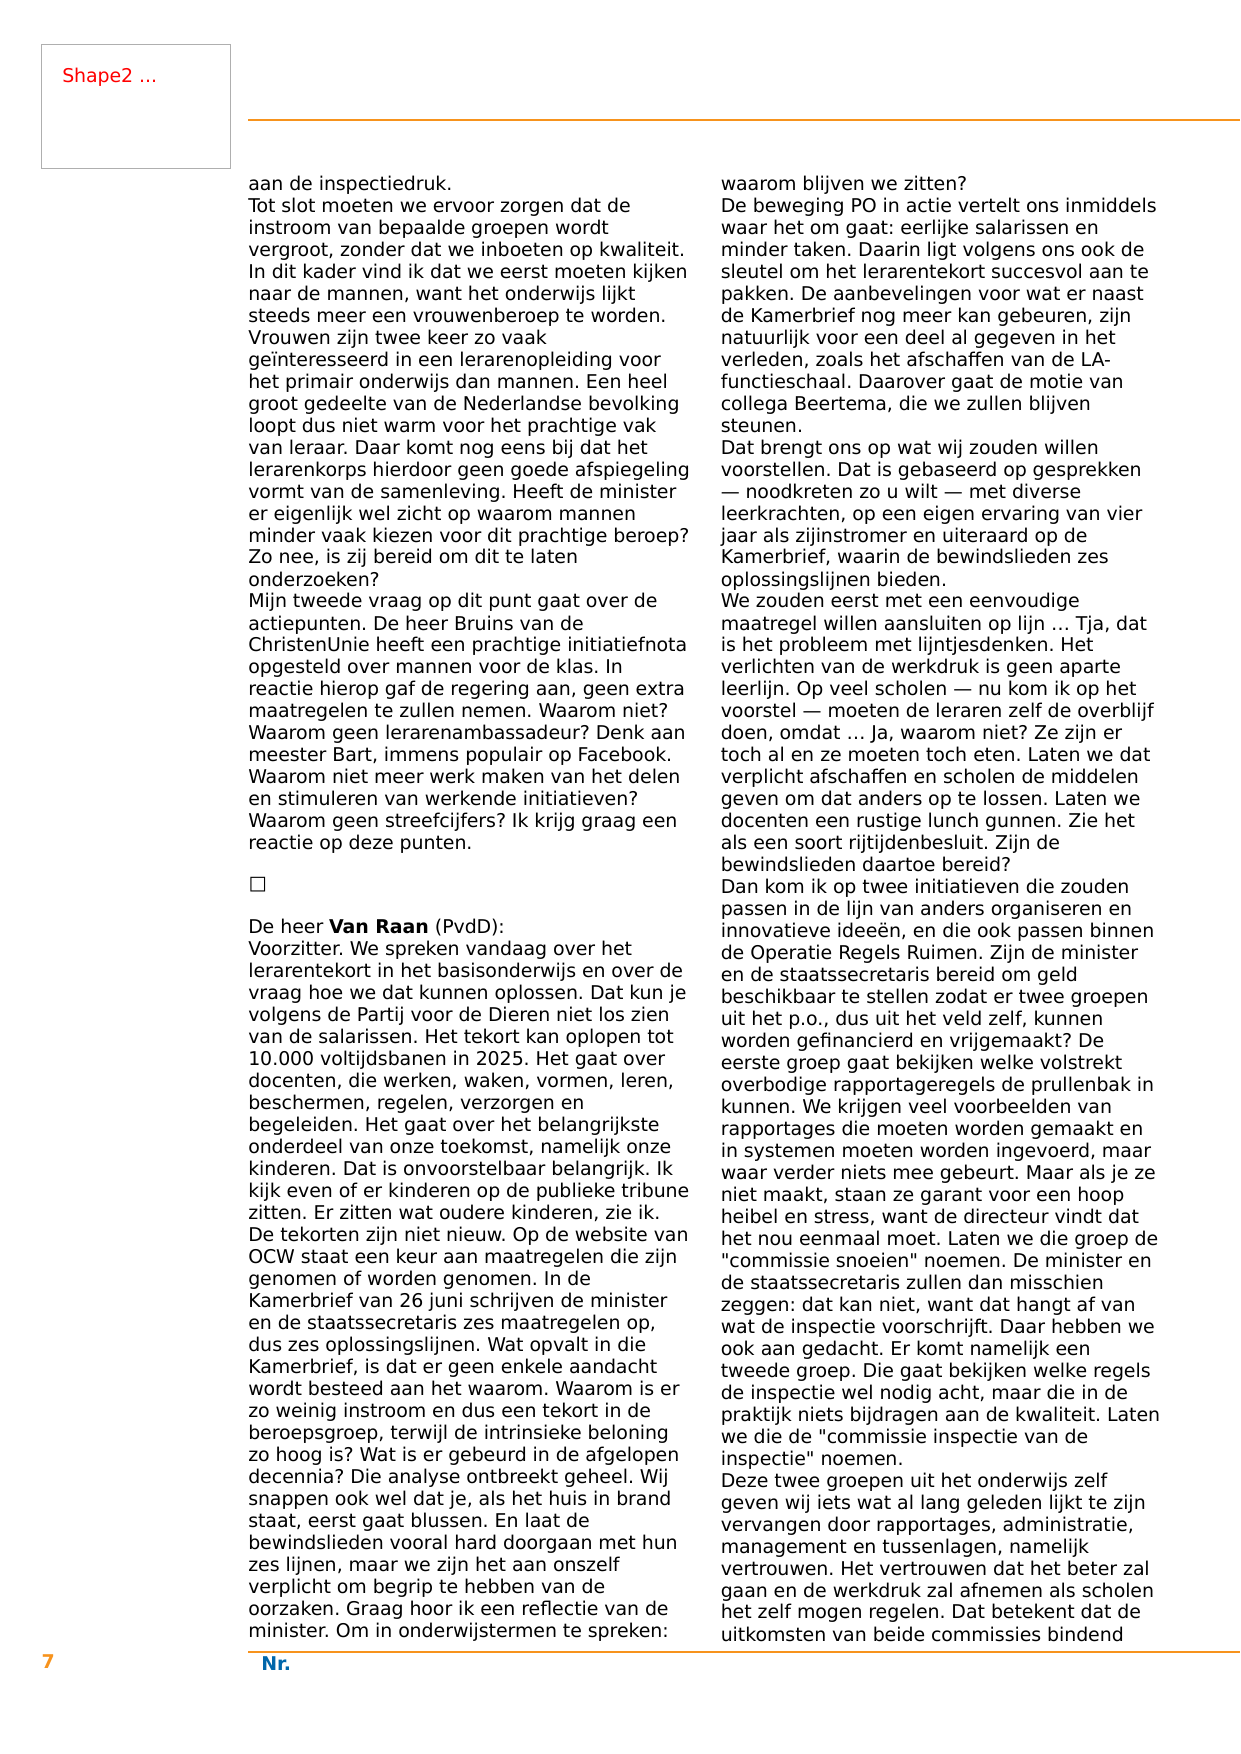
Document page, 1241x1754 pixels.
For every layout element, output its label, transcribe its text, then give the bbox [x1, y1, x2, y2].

text Tot slot moeten we ervoor zorgen dat de instroom van bepaalde groepen wordt vergroot, zonder dat we inboeten op kwaliteit. In dit kader vind ik dat we eerst moeten kijken naar de mannen, want het onderwijs lijkt steeds meer een vrouwenberoep te worden. Vrouwen zijn twee keer zo vaak geïnteresseerd in een lerarenopleiding voor het primair onderwijs dan mannen. Een heel groot gedeelte van de Nederlandse bevolking loopt dus niet warm voor het prachtige vak van leraar. Daar komt nog eens bij dat het lerarenkorps hierdoor geen goede afspiegeling vormt van de samenleving. Heeft de minister er eigenlijk wel zicht op waarom mannen minder vaak kiezen voor dit prachtige beroep? Zo nee, is zij bereid om dit te laten onderzoeken? [248, 195, 691, 590]
text De heer Van Raan (PvdD): [248, 916, 691, 938]
text waarom blijven we zitten? [721, 173, 1163, 195]
text ⬜ [248, 874, 691, 896]
text aan de inspectiedruk. [248, 173, 691, 195]
text Dan kom ik op twee initiatieven die zouden passen in de lijn van anders organiseren en innovatieve ideeën, en die ook passen binnen de Operatie Regels Ruimen. Zijn de minister en de staatssecretaris bereid om geld beschikbaar te stellen zodat er twee groepen uit het p.o., dus uit het veld zelf, kunnen worden gefinancierd en vrijgemaakt? De eerste groep gaat bekijken welke volstrekt overbodige rapportageregels de prullenbak in kunnen. We krijgen veel voorbeelden van rapportages die moeten worden gemaakt en in systemen moeten worden ingevoerd, maar waar verder niets mee gebeurt. Maar als je ze niet maakt, staan ze garant voor een hoop heibel en stress, want de directeur vindt dat het nou eenmaal moet. Laten we die groep de "commissie snoeien" noemen. De minister en de staatssecretaris zullen dan misschien zeggen: dat kan niet, want dat hangt af van wat de inspectie voorschrijft. Daar hebben we ook aan gedacht. Er komt namelijk een tweede groep. Die gaat bekijken welke regels de inspectie wel nodig acht, maar die in de praktijk niets bijdragen aan de kwaliteit. Laten we die de "commissie inspectie van de inspectie" noemen. [721, 876, 1163, 1469]
text De beweging PO in actie vertelt ons inmiddels waar het om gaat: eerlijke salarissen en minder taken. Daarin ligt volgens ons ook de sleutel om het lerarentekort succesvol aan te pakken. De aanbevelingen voor wat er naast de Kamerbrief nog meer kan gebeuren, zijn natuurlijk voor een deel al gegeven in het verleden, zoals het afschaffen van de LA-functieschaal. Daarover gaat de motie van collega Beertema, die we zullen blijven steunen. [721, 195, 1163, 437]
text De tekorten zijn niet nieuw. Op de website van OCW staat een keur aan maatregelen die zijn genomen of worden genomen. In de Kamerbrief van 26 juni schrijven de minister en de staatssecretaris zes maatregelen op, dus zes oplossingslijnen. Wat opvalt in die Kamerbrief, is dat er geen enkele aandacht wordt besteed aan het waarom. Waarom is er zo weinig instroom en dus een tekort in de beroepsgroep, terwijl de intrinsieke beloning zo hoog is? Wat is er gebeurd in de afgelopen decennia? Die analyse ontbreekt geheel. Wij snappen ook wel dat je, als het huis in brand staat, eerst gaat blussen. En laat de bewindslieden vooral hard doorgaan met hun zes lijnen, maar we zijn het aan onszelf verplicht om begrip te hebben van de oorzaken. Graag hoor ik een reflectie van de minister. Om in onderwijstermen te spreken: [248, 1224, 691, 1641]
text Mijn tweede vraag op dit punt gaat over de actiepunten. De heer Bruins van de ChristenUnie heeft een prachtige initiatiefnota opgesteld over mannen voor de klas. In reactie hierop gaf de regering aan, geen extra maatregelen te zullen nemen. Waarom niet? Waarom geen lerarenambassadeur? Denk aan meester Bart, immens populair op Facebook. Waarom niet meer werk maken van het delen en stimuleren van werkende initiatieven? Waarom geen streefcijfers? Ik krijg graag een reactie op deze punten. [248, 590, 691, 854]
text Voorzitter. We spreken vandaag over het lerarentekort in het basisonderwijs en over de vraag hoe we dat kunnen oplossen. Dat kun je volgens de Partij voor de Dieren niet los zien van de salarissen. Het tekort kan oplopen tot 10.000 voltijdsbanen in 2025. Het gaat over docenten, die werken, waken, vormen, leren, beschermen, regelen, verzorgen en begeleiden. Het gaat over het belangrijkste onderdeel van onze toekomst, namelijk onze kinderen. Dat is onvoorstelbaar belangrijk. Ik kijk even of er kinderen op de publieke tribune zitten. Er zitten wat oudere kinderen, zie ik. [248, 938, 691, 1224]
text Dat brengt ons op wat wij zouden willen voorstellen. Dat is gebaseerd op gesprekken — noodkreten zo u wilt — met diverse leerkrachten, op een eigen ervaring van vier jaar als zijinstromer en uiteraard op de Kamerbrief, waarin de bewindslieden zes oplossingslijnen bieden. [721, 437, 1163, 590]
text We zouden eerst met een eenvoudige maatregel willen aansluiten op lijn … Tja, dat is het probleem met lijntjesdenken. Het verlichten van de werkdruk is geen aparte leerlijn. Op veel scholen — nu kom ik op het voorstel — moeten de leraren zelf de overblijf doen, omdat … Ja, waarom niet? Ze zijn er toch al en ze moeten toch eten. Laten we dat verplicht afschaffen en scholen de middelen geven om dat anders op te lossen. Laten we docenten een rustige lunch gunnen. Zie het als een soort rijtijdenbesluit. Zijn de bewindslieden daartoe bereid? [721, 590, 1163, 876]
text Deze twee groepen uit het onderwijs zelf geven wij iets wat al lang geleden lijkt te zijn vervangen door rapportages, administratie, management en tussenlagen, namelijk vertrouwen. Het vertrouwen dat het beter zal gaan en de werkdruk zal afnemen als scholen het zelf mogen regelen. Dat betekent dat de uitkomsten van beide commissies bindend [721, 1469, 1163, 1645]
